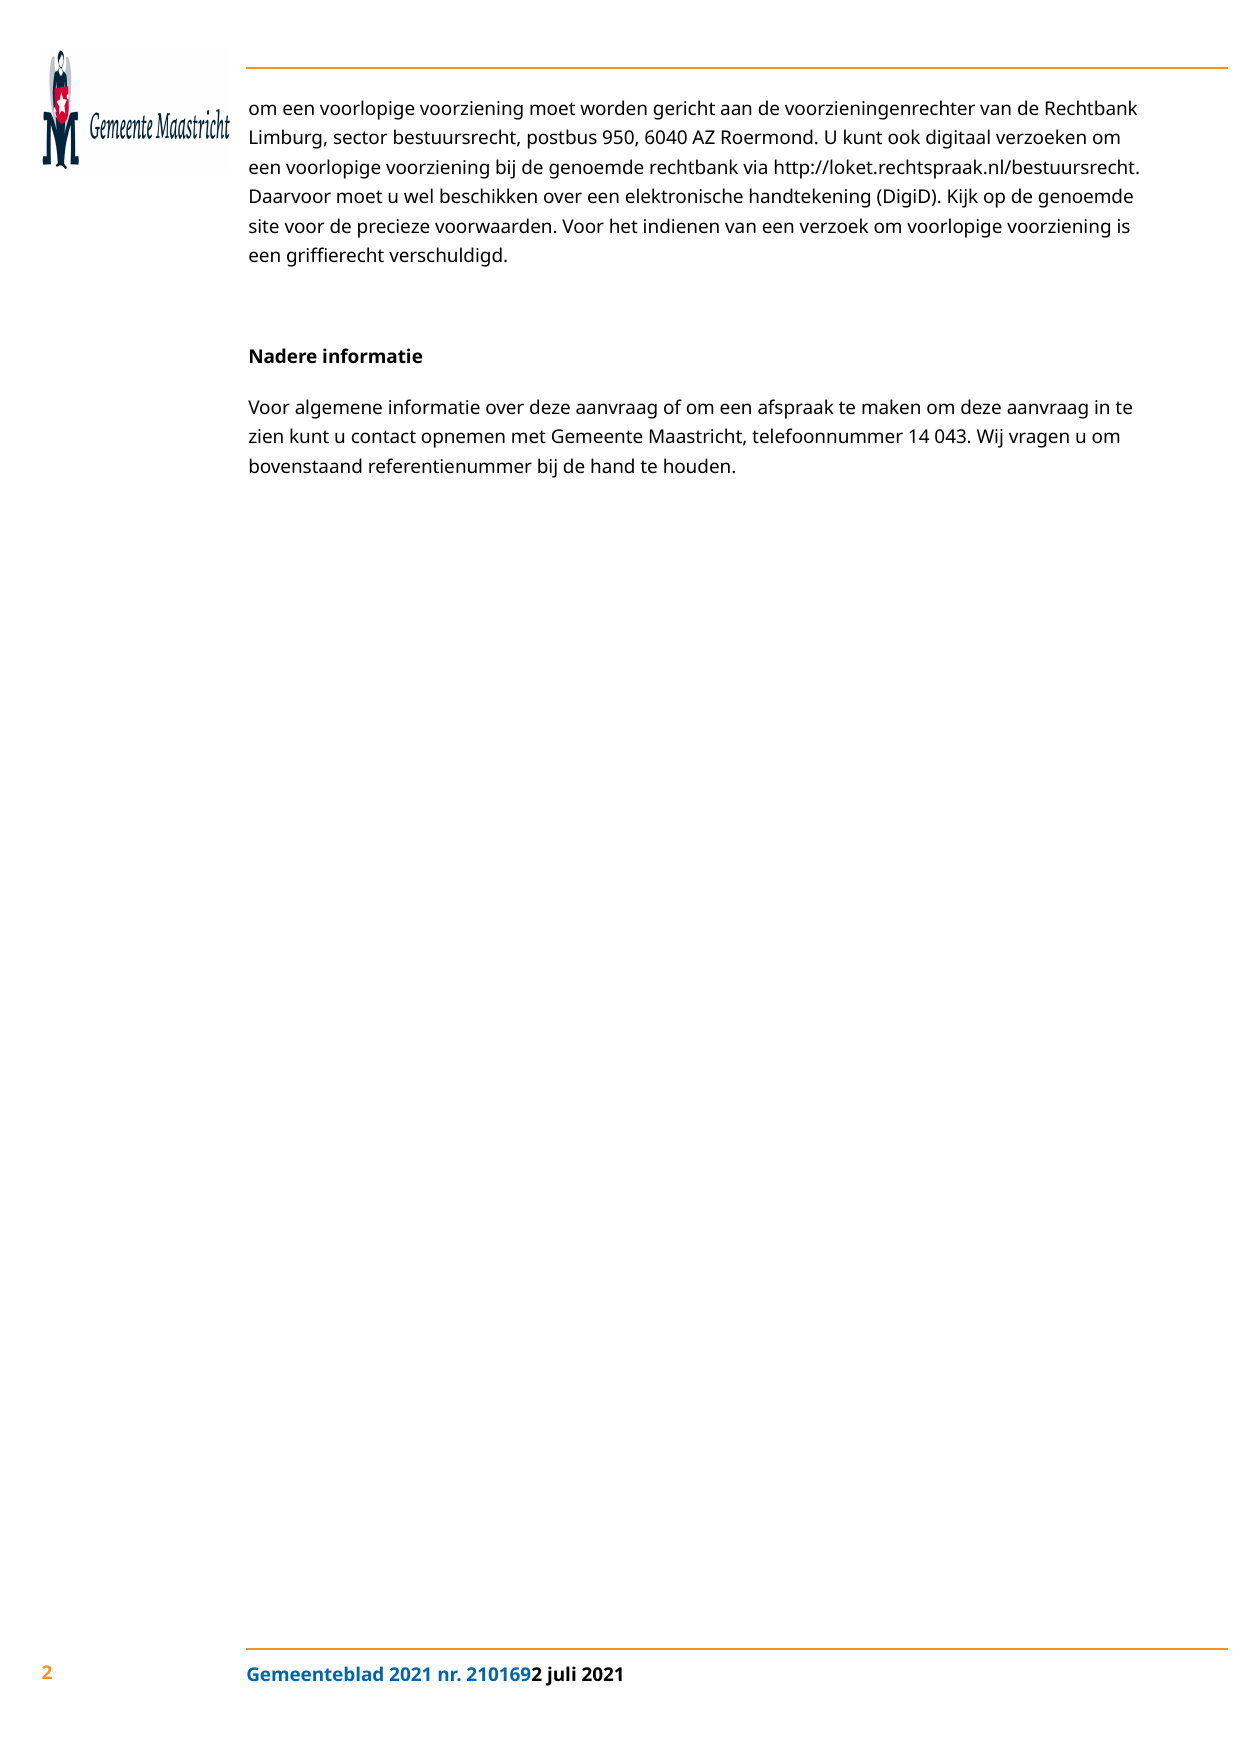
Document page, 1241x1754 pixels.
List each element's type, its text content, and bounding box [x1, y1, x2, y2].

text Nadere informatie [248, 343, 1152, 369]
text Voor algemene informatie over deze aanvraag of om een afspraak te maken om deze aanvraag in te zien kunt u contact opnemen met Gemeente Maastricht, telefoonnummer 14 043. Wij vragen u om bovenstaand referentienummer bij de hand te houden. [248, 394, 1152, 479]
text om een voorlopige voorziening moet worden gericht aan de voorzieningenrechter van de Rechtbank Limburg, sector bestuursrecht, postbus 950, 6040 AZ Roermond. U kunt ook digitaal verzoeken om een voorlopige voorziening bij de genoemde rechtbank via http://loket.rechtspraak.nl/bestuursrecht. Daarvoor moet u wel beschikken over een elektronische handtekening (DigiD). Kijk op de genoemde site voor de precieze voorwaarden. Voor het indienen van een verzoek om voorlopige voorziening is een griffierecht verschuldigd. [248, 95, 1152, 268]
picture [41, 47, 231, 172]
